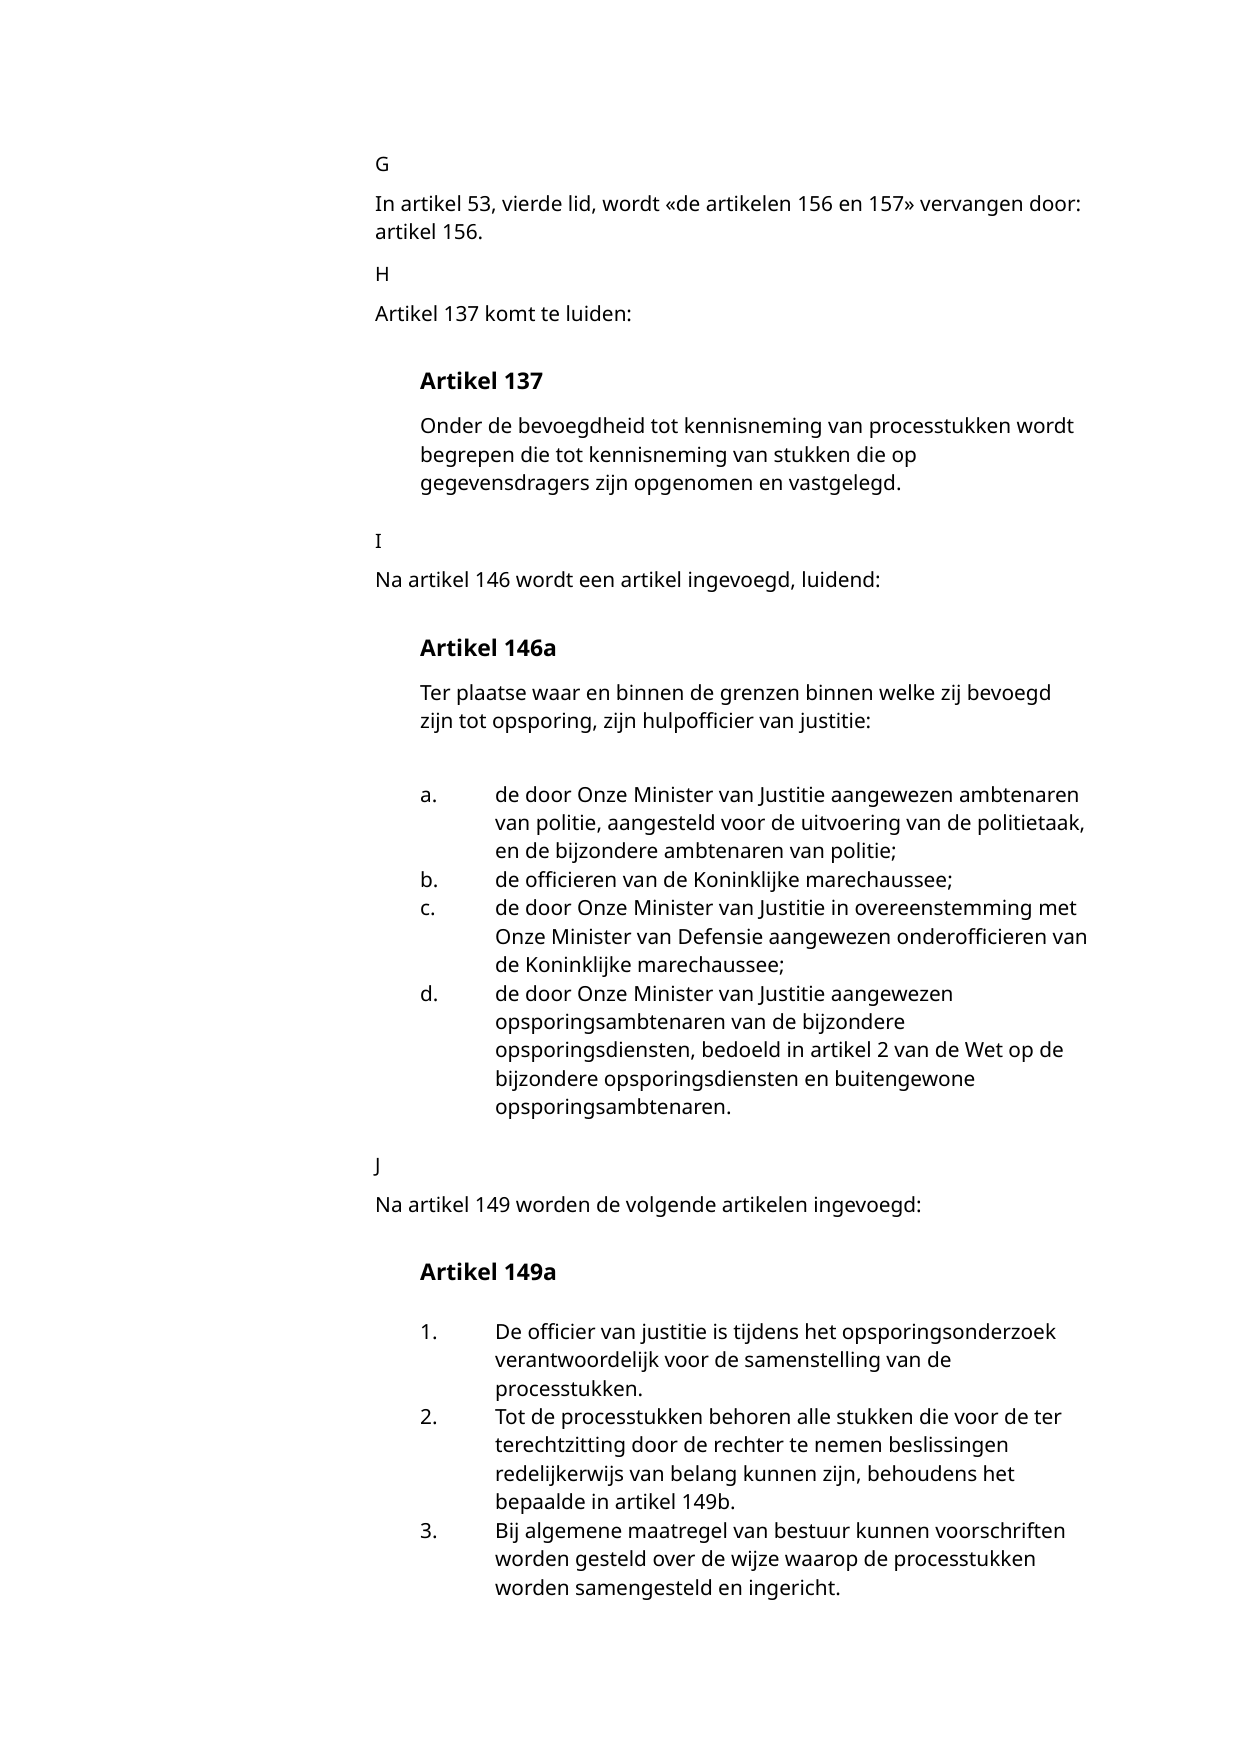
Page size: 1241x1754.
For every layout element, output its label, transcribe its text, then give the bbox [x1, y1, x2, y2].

text Ter plaatse waar en binnen de grenzen binnen welke zij bevoegd zijn tot opsporing, zijn hulpofficier van justitie: [420, 678, 1090, 735]
text I [375, 527, 1090, 554]
text Na artikel 149 worden de volgende artikelen ingevoegd: [375, 1190, 1090, 1218]
list de door Onze Minister van Justitie in overeenstemming met Onze Minister van Defensie aangewezen onderofficieren van de Koninklijke marechaussee; [420, 893, 1090, 979]
list de door Onze Minister van Justitie aangewezen ambtenaren van politie, aangesteld voor de uitvoering van de politietaak, en de bijzondere ambtenaren van politie; [420, 780, 1090, 865]
text J [375, 1151, 1090, 1178]
text Na artikel 146 wordt een artikel ingevoegd, luidend: [375, 566, 1090, 594]
text G [375, 150, 1090, 177]
subtitle Artikel 137 [420, 365, 1090, 397]
text H [375, 261, 1090, 288]
list Bij algemene maatregel van bestuur kunnen voorschriften worden gesteld over de wijze waarop de processtukken worden samengesteld en ingericht. [420, 1516, 1090, 1601]
list de door Onze Minister van Justitie aangewezen opsporingsambtenaren van de bijzondere opsporingsdiensten, bedoeld in artikel 2 van de Wet op de bijzondere opsporingsdiensten en buitengewone opsporingsambtenaren. [420, 979, 1090, 1121]
list De officier van justitie is tijdens het opsporingsonderzoek verantwoordelijk voor de samenstelling van de processtukken. [420, 1317, 1090, 1402]
text Artikel 137 komt te luiden: [375, 299, 1090, 328]
text In artikel 53, vierde lid, wordt «de artikelen 156 en 157» vervangen door: artikel 156. [375, 189, 1090, 246]
list Tot de processtukken behoren alle stukken die voor de ter terechtzitting door de rechter te nemen beslissingen redelijkerwijs van belang kunnen zijn, behoudens het bepaalde in artikel 149b. [420, 1402, 1090, 1516]
text Onder de bevoegdheid tot kennisneming van processtukken wordt begrepen die tot kennisneming van stukken die op gegevensdragers zijn opgenomen en vastgelegd. [420, 412, 1090, 497]
subtitle Artikel 149a [420, 1256, 1090, 1287]
list de officieren van de Koninklijke marechaussee; [420, 865, 1090, 893]
subtitle Artikel 146a [420, 632, 1090, 663]
